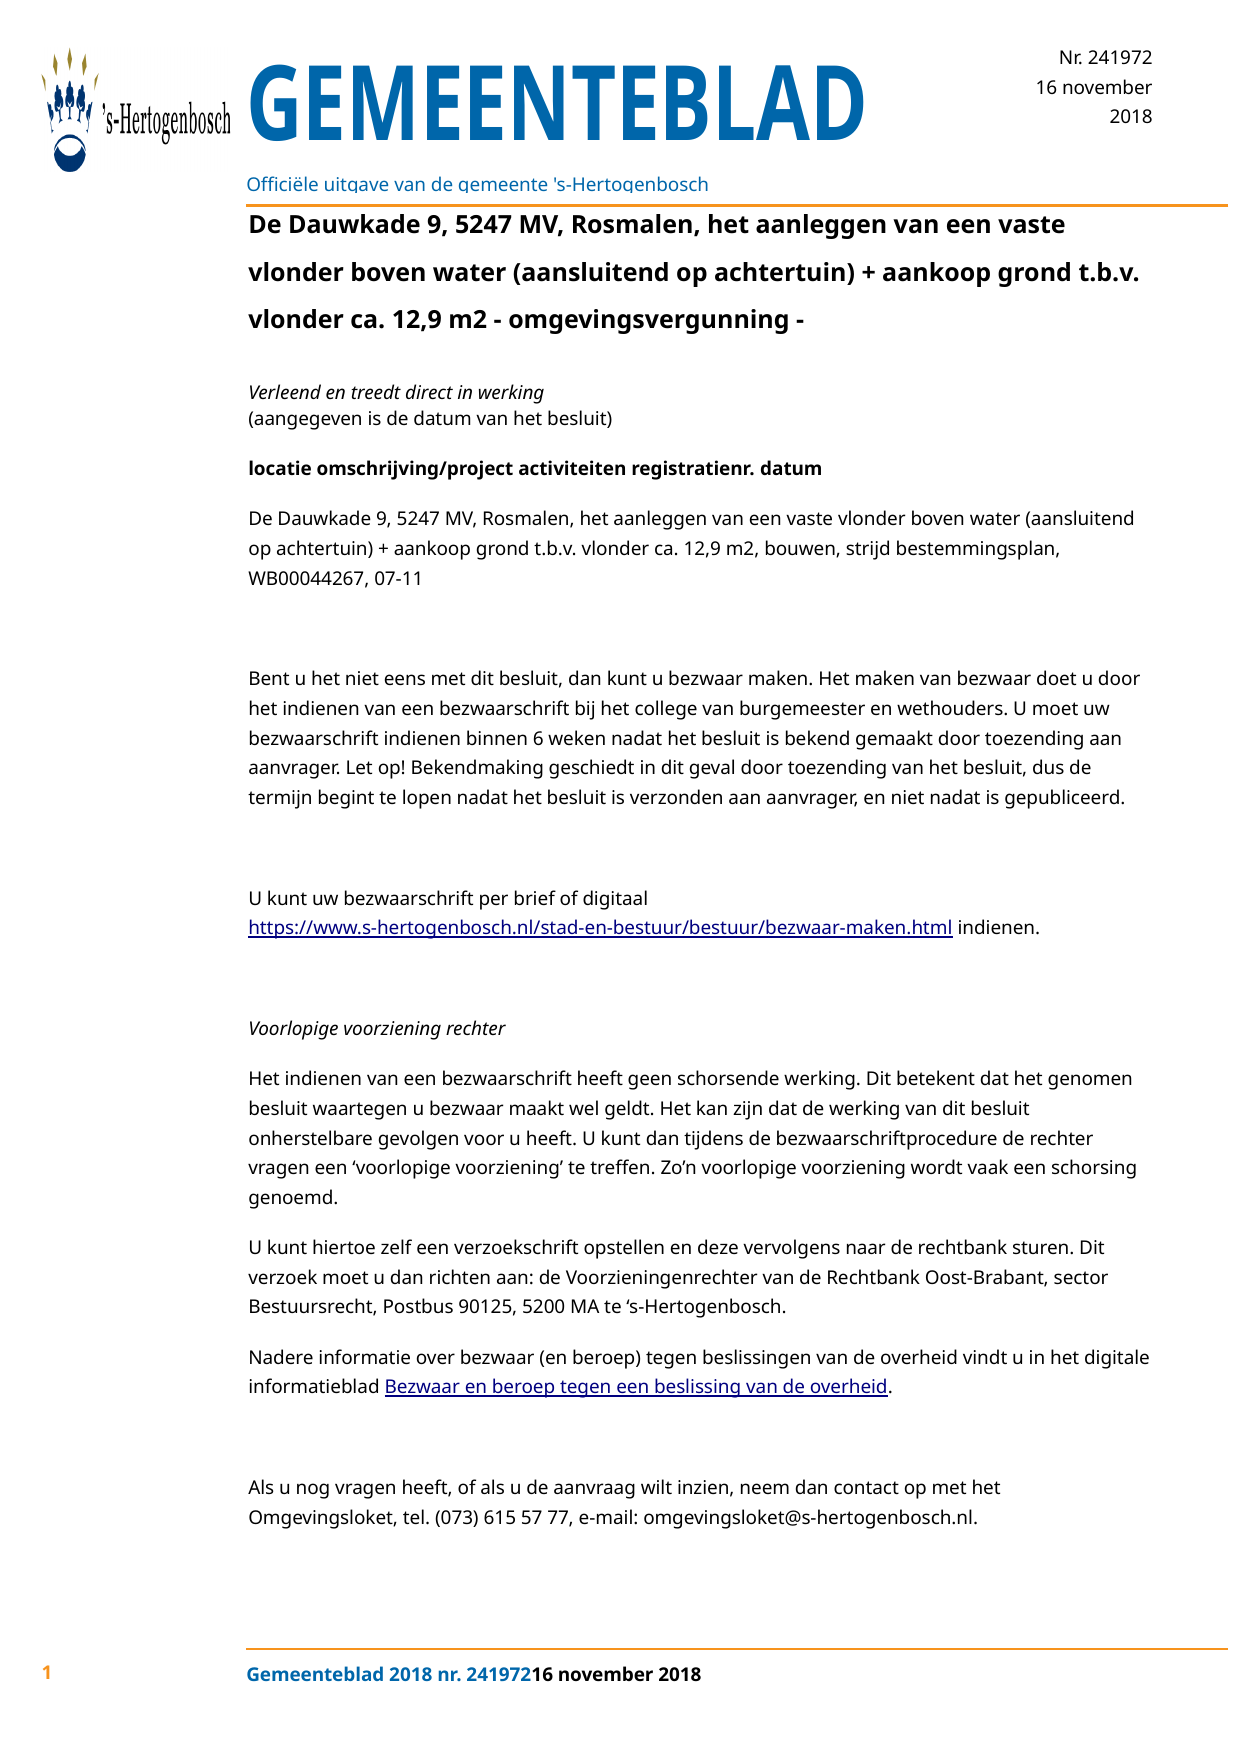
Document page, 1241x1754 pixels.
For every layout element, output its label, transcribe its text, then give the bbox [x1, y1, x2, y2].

text Bent u het niet eens met dit besluit, dan kunt u bezwaar maken. Het maken van bezwaar doet u door het indienen van een bezwaarschrift bij het college van burgemeester en wethouders. U moet uw bezwaarschrift indienen binnen 6 weken nadat het besluit is bekend gemaakt door toezending aan aanvrager. Let op! Bekendmaking geschiedt in dit geval door toezending van het besluit, dus de termijn begint te lopen nadat het besluit is verzonden aan aanvrager, en niet nadat is gepubliceerd. [248, 666, 1152, 810]
text Nadere informatie over bezwaar (en beroep) tegen beslissingen van de overheid vindt u in het digitale informatieblad Bezwaar en beroep tegen een beslissing van de overheid. [248, 1344, 1152, 1399]
picture [41, 47, 231, 172]
text U kunt hiertoe zelf een verzoekschrift opstellen en deze vervolgens naar de rechtbank sturen. Dit verzoek moet u dan richten aan: de Voorzieningenrechter van de Rechtbank Oost-Brabant, sector Bestuursrecht, Postbus 90125, 5200 MA te ‘s-Hertogenbosch. [248, 1234, 1152, 1319]
text De Dauwkade 9, 5247 MV, Rosmalen, het aanleggen van een vaste vlonder boven water (aansluitend op achtertuin) + aankoop grond t.b.v. vlonder ca. 12,9 m2 - omgevingsvergunning - [248, 207, 1152, 336]
text Het indienen van een bezwaarschrift heeft geen schorsende werking. Dit betekent dat het genomen besluit waartegen u bezwaar maakt wel geldt. Het kan zijn dat de werking van dit besluit onherstelbare gevolgen voor u heeft. U kunt dan tijdens de bezwaarschriftprocedure de rechter vragen een ‘voorlopige voorziening’ te treffen. Zo’n voorlopige voorziening wordt vaak een schorsing genoemd. [248, 1066, 1152, 1210]
text locatie omschrijving/project activiteiten registratienr. datum [248, 455, 1152, 481]
text Als u nog vragen heeft, of als u de aanvraag wilt inzien, neem dan contact op met het Omgevingsloket, tel. (073) 615 57 77, e-mail: omgevingsloket@s-hertogenbosch.nl. [248, 1474, 1152, 1530]
text U kunt uw bezwaarschrift per brief of digitaal https://www.s-hertogenbosch.nl/stad-en-bestuur/bestuur/bezwaar-maken.html indienen. [248, 885, 1152, 940]
text Voorlopige voorziening rechter [248, 1015, 1152, 1041]
text (aangegeven is de datum van het besluit) [248, 405, 1152, 431]
text Verleend en treedt direct in werking [248, 379, 1152, 405]
text De Dauwkade 9, 5247 MV, Rosmalen, het aanleggen van een vaste vlonder boven water (aansluitend op achtertuin) + aankoop grond t.b.v. vlonder ca. 12,9 m2, bouwen, strijd bestemmingsplan, WB00044267, 07-11 [248, 506, 1152, 591]
